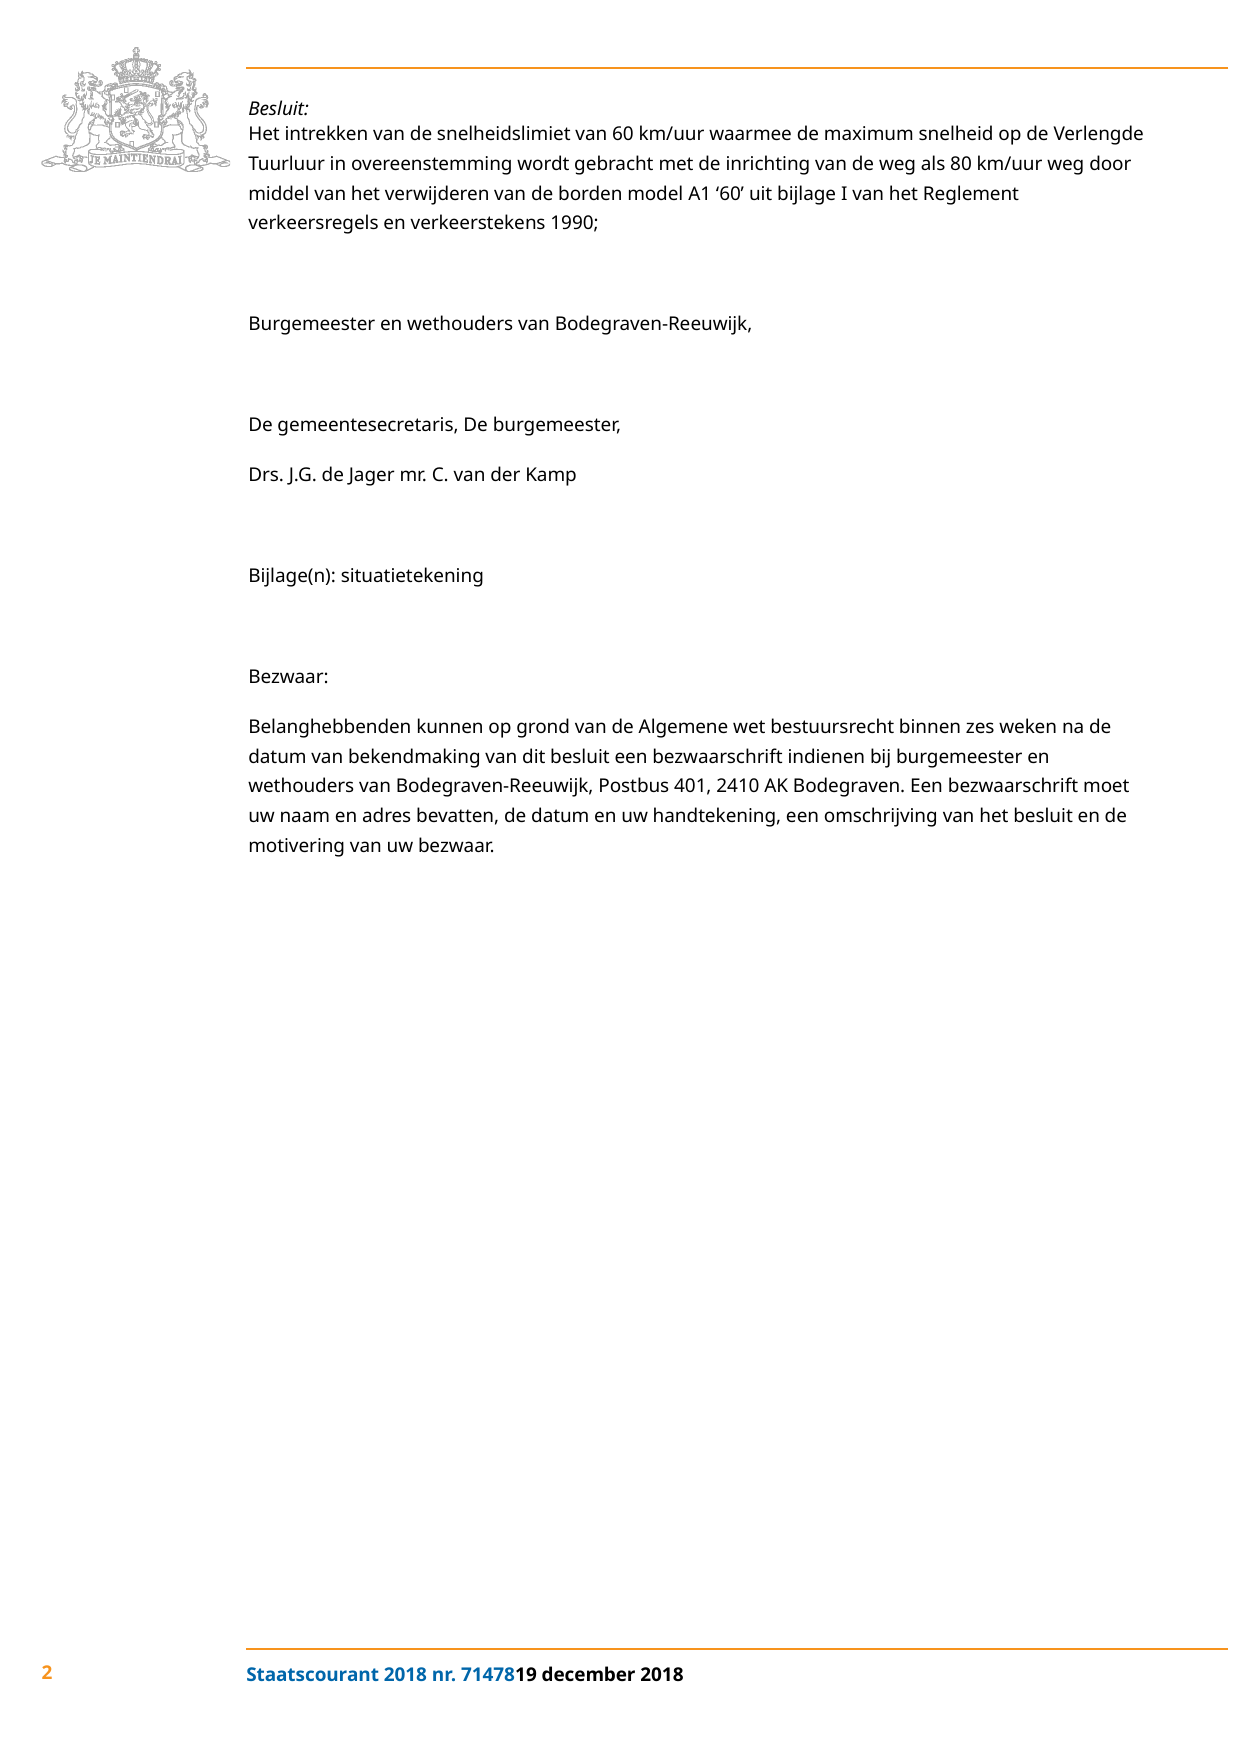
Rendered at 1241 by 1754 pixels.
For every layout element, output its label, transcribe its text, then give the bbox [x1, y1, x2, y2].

picture [41, 47, 231, 172]
text Belanghebbenden kunnen op grond van de Algemene wet bestuursrecht binnen zes weken na de datum van bekendmaking van dit besluit een bezwaarschrift indienen bij burgemeester en wethouders van Bodegraven-Reeuwijk, Postbus 401, 2410 AK Bodegraven. Een bezwaarschrift moet uw naam en adres bevatten, de datum en uw handtekening, een omschrijving van het besluit en de motivering van uw bezwaar. [248, 713, 1152, 857]
text Besluit: [248, 95, 1152, 121]
text Bezwaar: [248, 663, 1152, 689]
text Burgemeester en wethouders van Bodegraven-Reeuwijk, [248, 310, 1152, 336]
text Het intrekken van de snelheidslimiet van 60 km/uur waarmee de maximum snelheid op de Verlengde Tuurluur in overeenstemming wordt gebracht met de inrichting van de weg als 80 km/uur weg door middel van het verwijderen van de borden model A1 ‘60’ uit bijlage I van het Reglement verkeersregels en verkeerstekens 1990; [248, 121, 1152, 235]
text De gemeentesecretaris, De burgemeester, [248, 411, 1152, 437]
text Drs. J.G. de Jager mr. C. van der Kamp [248, 461, 1152, 487]
text Bijlage(n): situatietekening [248, 562, 1152, 588]
